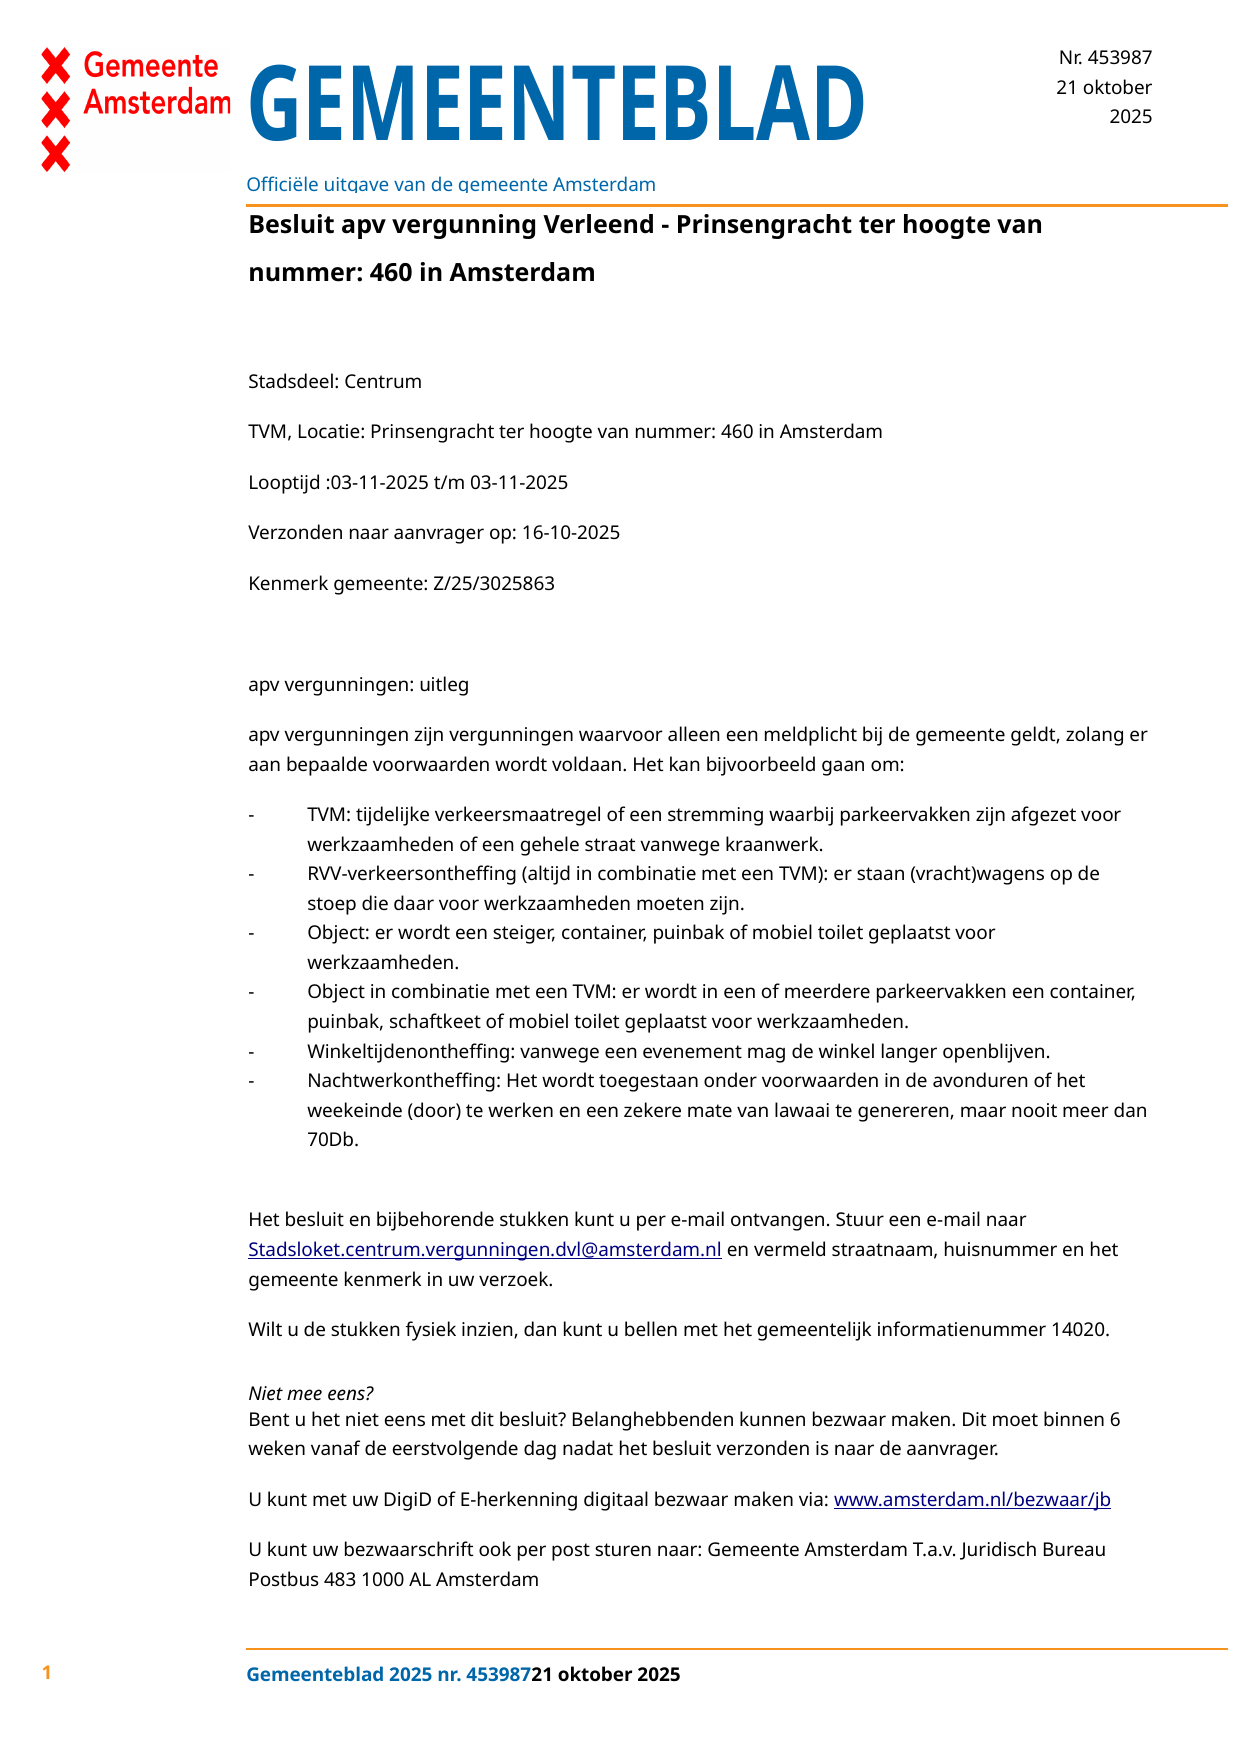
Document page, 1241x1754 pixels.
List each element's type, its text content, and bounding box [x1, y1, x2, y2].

text Wilt u de stukken fysiek inzien, dan kunt u bellen met het gemeentelijk informatienummer 14020. [248, 1316, 1152, 1342]
text Niet mee eens? [248, 1380, 1152, 1406]
list Nachtwerkontheffing: Het wordt toegestaan onder voorwaarden in de avonduren of het weekeinde (door) te werken en een zekere mate van lawaai te genereren, maar nooit meer dan 70Db. [248, 1067, 1152, 1152]
text U kunt met uw DigiD of E-herkenning digitaal bezwaar maken via: www.amsterdam.nl/bezwaar/jb [248, 1486, 1152, 1512]
text TVM, Locatie: Prinsengracht ter hoogte van nummer: 460 in Amsterdam [248, 419, 1152, 444]
text Looptijd :03-11-2025 t/m 03-11-2025 [248, 469, 1152, 495]
list Object in combinatie met een TVM: er wordt in een of meerdere parkeervakken een container, puinbak, schaftkeet of mobiel toilet geplaatst voor werkzaamheden. [248, 979, 1152, 1034]
list RVV-verkeersontheffing (altijd in combinatie met een TVM): er staan (vracht)wagens op de stoep die daar voor werkzaamheden moeten zijn. [248, 860, 1152, 916]
picture [41, 47, 231, 172]
text U kunt uw bezwaarschrift ook per post sturen naar: Gemeente Amsterdam T.a.v. Juridisch Bureau Postbus 483 1000 AL Amsterdam [248, 1536, 1152, 1592]
text Bent u het niet eens met dit besluit? Belanghebbenden kunnen bezwaar maken. Dit moet binnen 6 weken vanaf de eerstvolgende dag nadat het besluit verzonden is naar de aanvrager. [248, 1406, 1152, 1461]
text apv vergunningen zijn vergunningen waarvoor alleen een meldplicht bij de gemeente geldt, zolang er aan bepaalde voorwaarden wordt voldaan. Het kan bijvoorbeeld gaan om: [248, 721, 1152, 777]
text Stadsdeel: Centrum [248, 368, 1152, 394]
list Object: er wordt een steiger, container, puinbak of mobiel toilet geplaatst voor werkzaamheden. [248, 919, 1152, 975]
list TVM: tijdelijke verkeersmaatregel of een stremming waarbij parkeervakken zijn afgezet voor werkzaamheden of een gehele straat vanwege kraanwerk. [248, 801, 1152, 857]
text apv vergunningen: uitleg [248, 671, 1152, 697]
text Verzonden naar aanvrager op: 16-10-2025 [248, 519, 1152, 545]
text Kenmerk gemeente: Z/25/3025863 [248, 570, 1152, 596]
text Het besluit en bijbehorende stukken kunt u per e-mail ontvangen. Stuur een e-mail naar Stadsloket.centrum.vergunningen.dvl@amsterdam.nl en vermeld straatnaam, huisnummer en het gemeente kenmerk in uw verzoek. [248, 1207, 1152, 1292]
list Winkeltijdenontheffing: vanwege een evenement mag de winkel langer openblijven. [248, 1038, 1152, 1064]
text Besluit apv vergunning Verleend - Prinsengracht ter hoogte van nummer: 460 in Amsterdam [248, 207, 1152, 288]
